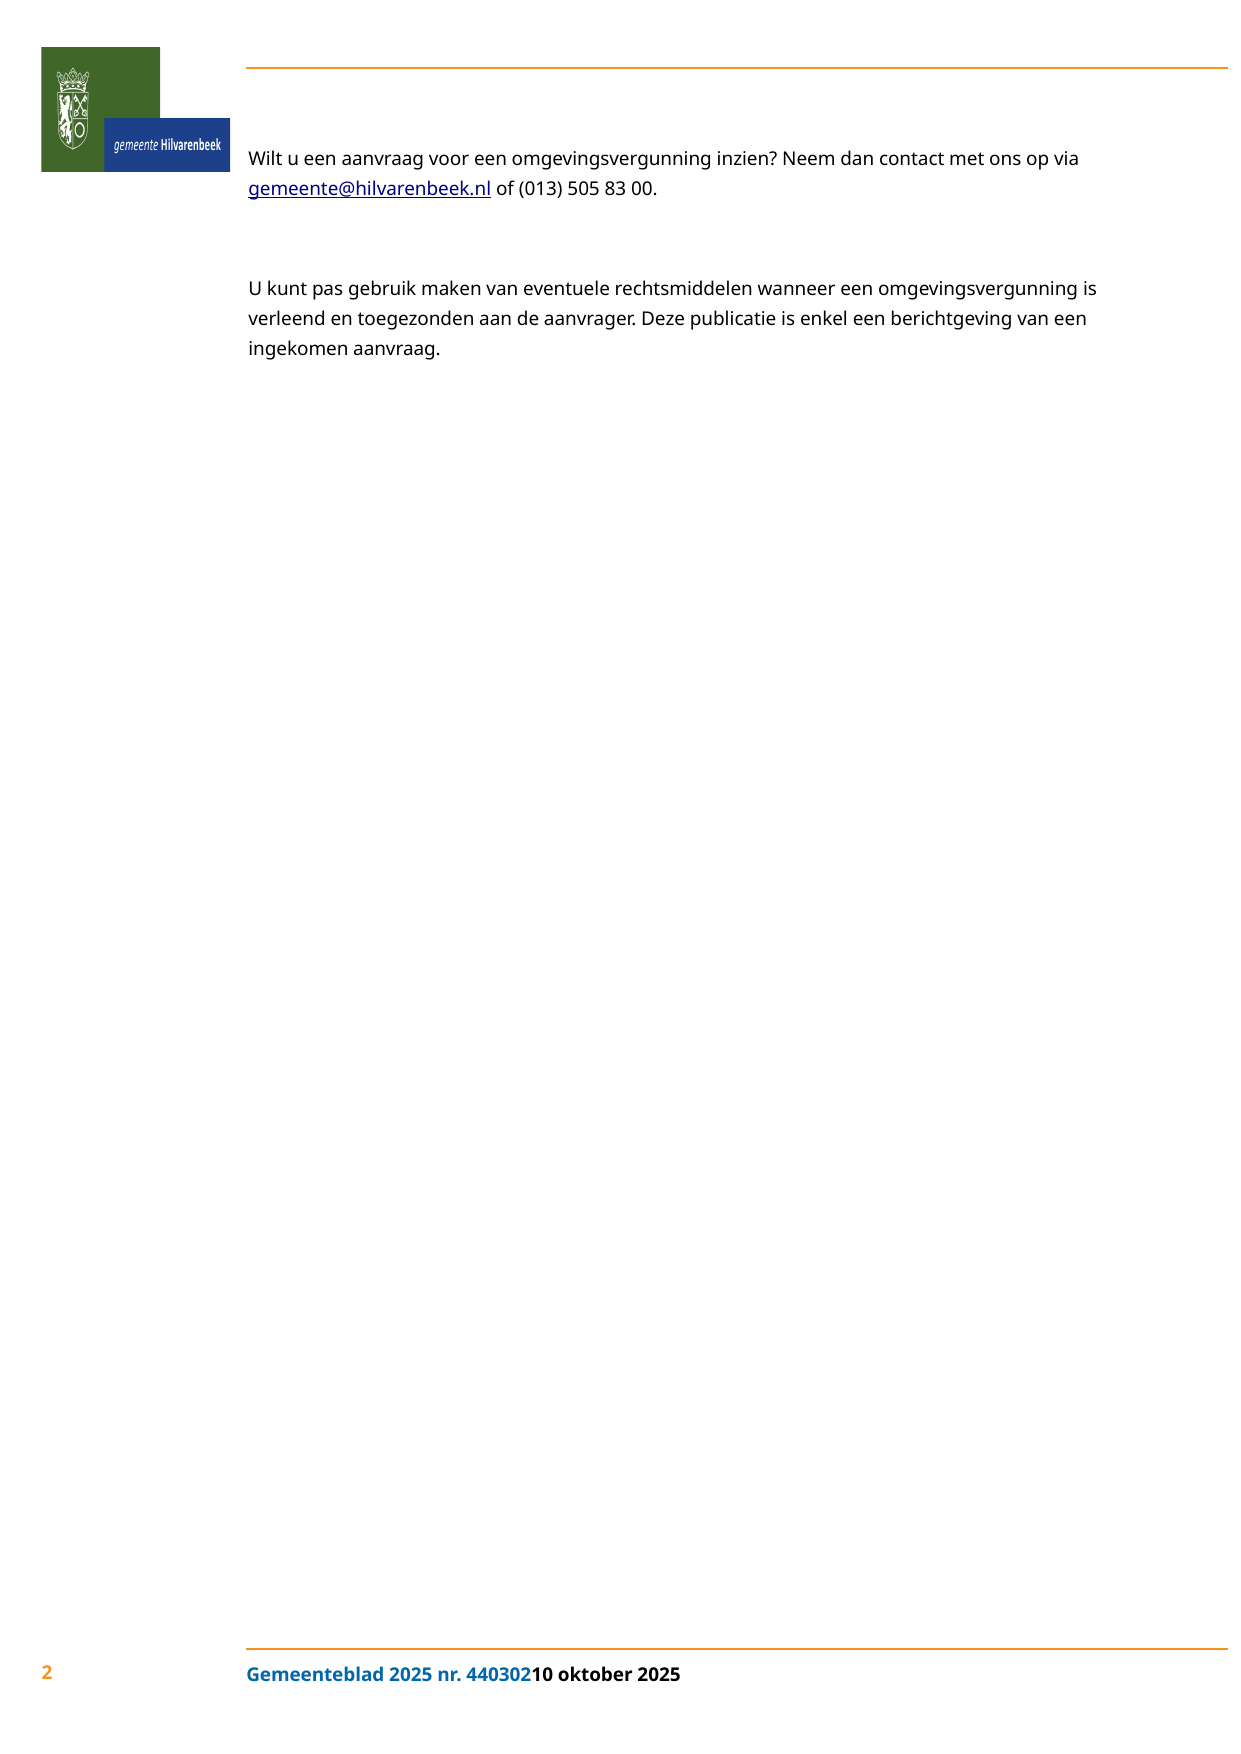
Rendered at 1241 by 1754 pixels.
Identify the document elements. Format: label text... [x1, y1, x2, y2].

picture [41, 47, 231, 172]
text Wilt u een aanvraag voor een omgevingsvergunning inzien? Neem dan contact met ons op via gemeente@hilvarenbeek.nl of (013) 505 83 00. [248, 145, 1152, 201]
text U kunt pas gebruik maken van eventuele rechtsmiddelen wanneer een omgevingsvergunning is verleend en toegezonden aan de aanvrager. Deze publicatie is enkel een berichtgeving van een ingekomen aanvraag. [248, 276, 1152, 361]
